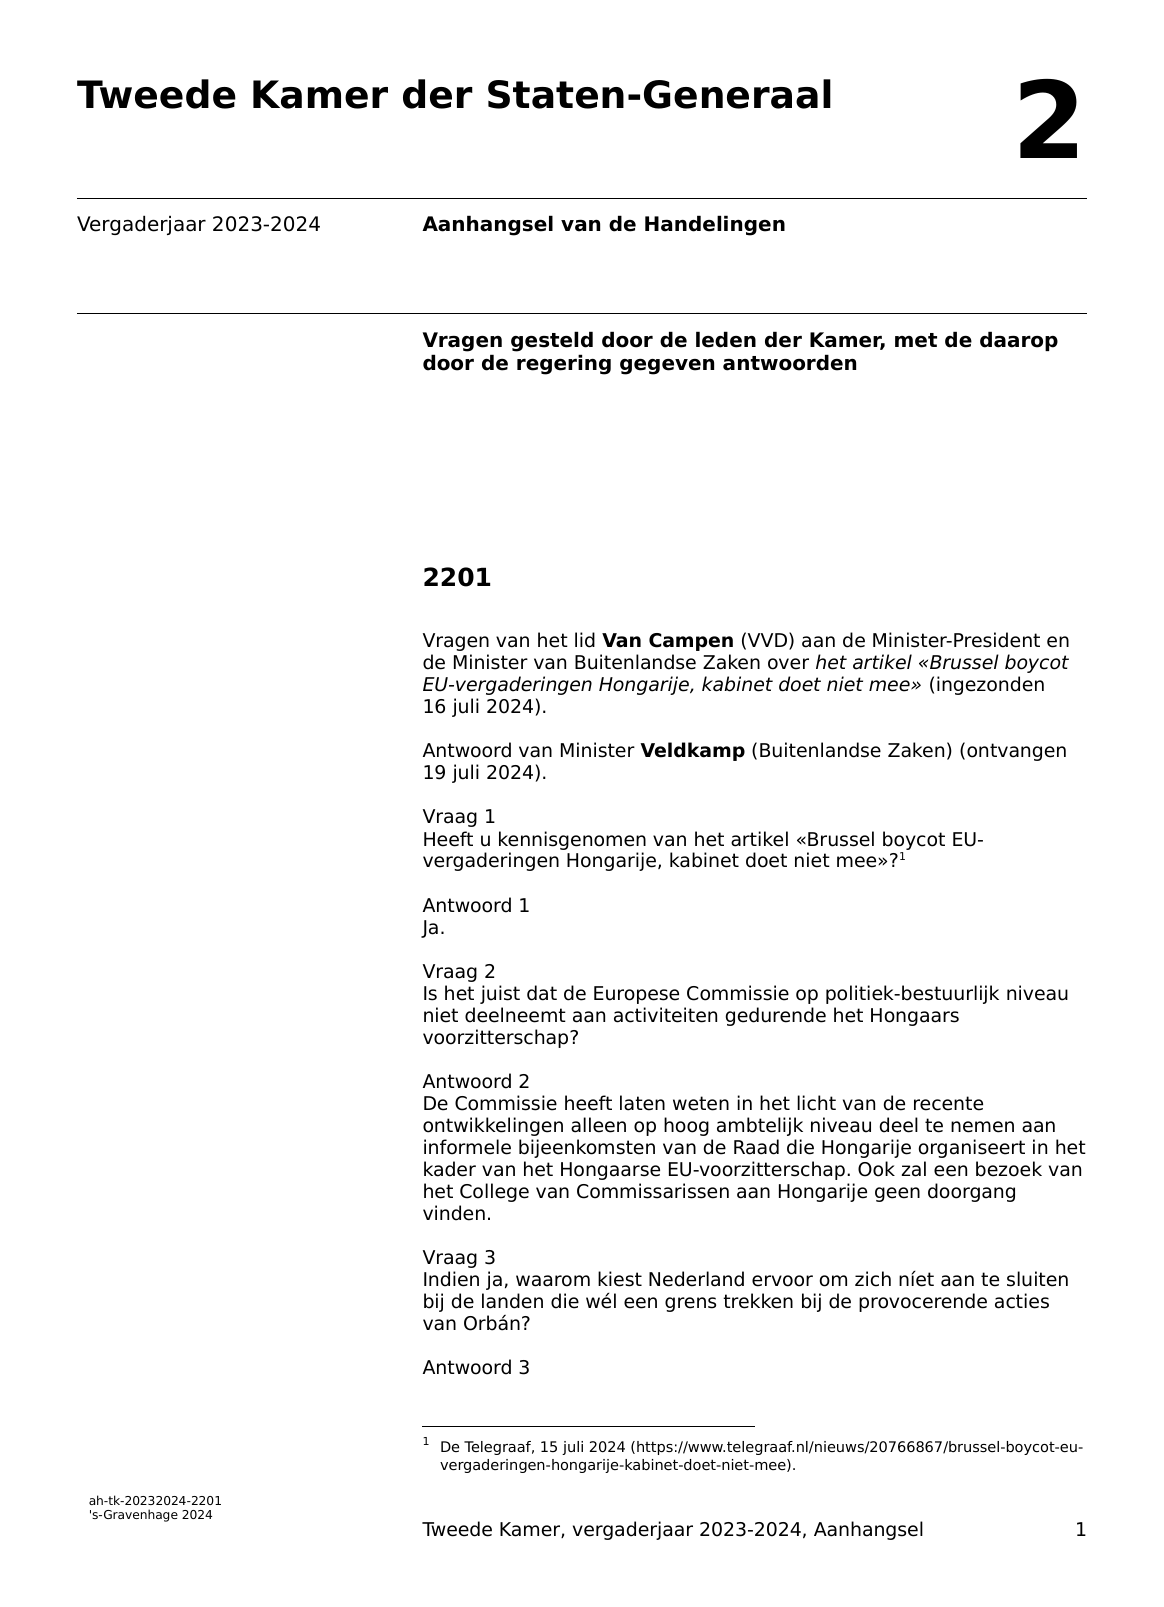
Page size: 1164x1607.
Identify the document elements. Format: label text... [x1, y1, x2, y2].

text Ja. [422, 917, 1087, 938]
table_header 2 [886, 59, 1087, 198]
text Vraag 1 [422, 806, 1087, 828]
text 's-Gravenhage 2024 [88, 1508, 323, 1522]
text Antwoord 3 [422, 1357, 1087, 1379]
table_cell Aanhangsel van de Handelingen [422, 199, 1087, 313]
text De Commissie heeft laten weten in het licht van de recente ontwikkelingen alleen op hoog ambtelijk niveau deel te nemen aan informele bijeenkomsten van de Raad die Hongarije organiseert in het kader van het Hongaarse EU-voorzitterschap. Ook zal een bezoek van het College van Commissarissen aan Hongarije geen doorgang vinden. [422, 1093, 1087, 1225]
text 2201 [422, 563, 1087, 592]
text Is het juist dat de Europese Commissie op politiek-bestuurlijk niveau niet deelneemt aan activiteiten gedurende het Hongaars voorzitterschap? [422, 983, 1087, 1049]
text Indien ja, waarom kiest Nederland ervoor om zich níet aan te sluiten bij de landen die wél een grens trekken bij de provocerende acties van Orbán? [422, 1269, 1087, 1335]
text Antwoord van Minister Veldkamp (Buitenlandse Zaken) (ontvangen 19 juli 2024). [422, 740, 1087, 784]
text Vragen van het lid Van Campen (VVD) aan de Minister-President en de Minister van Buitenlandse Zaken over het artikel «Brussel boycot EU-vergaderingen Hongarije, kabinet doet niet mee» (ingezonden 16 juli 2024). [422, 630, 1087, 718]
table_cell Vragen gesteld door de leden der Kamer, met de daarop door de regering gegeven antwoorden [422, 314, 1087, 375]
text Heeft u kennisgenomen van het artikel «Brussel boycot EU-vergaderingen Hongarije, kabinet doet niet mee»? [422, 828, 1087, 872]
text De Telegraaf, 15 juli 2024 (https://www.telegraaf.nl/nieuws/20766867/brussel-boycot-eu-vergaderingen-hongarije-kabinet-doet-niet-mee). [422, 1435, 1087, 1474]
table_header Tweede Kamer der Staten-Generaal [77, 59, 886, 198]
text Vraag 2 [422, 961, 1087, 983]
text ah-tk-20232024-2201 [88, 1494, 323, 1508]
text Antwoord 1 [422, 894, 1087, 917]
table_cell Vergaderjaar 2023-2024 [77, 199, 422, 313]
text Vraag 3 [422, 1247, 1087, 1269]
table_cell [77, 314, 422, 375]
text Antwoord 2 [422, 1071, 1087, 1093]
